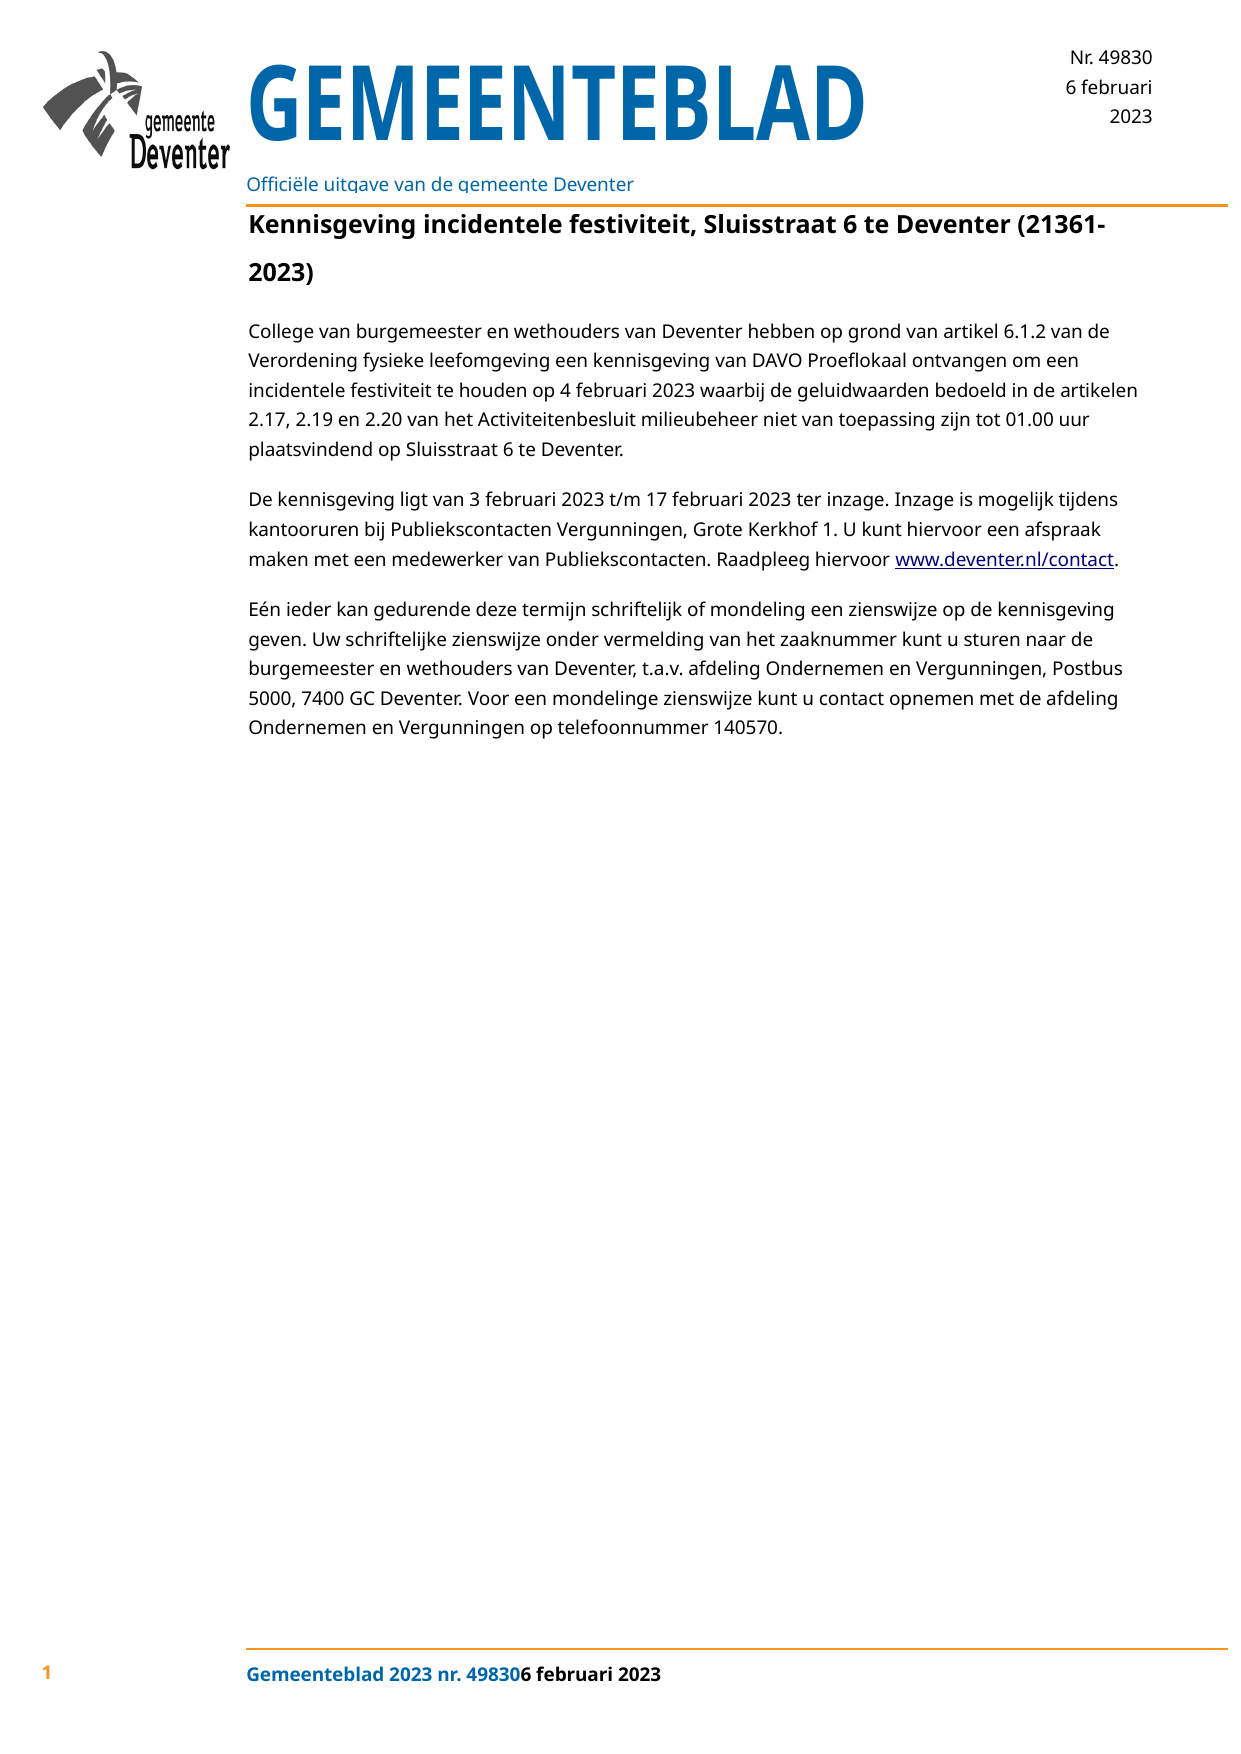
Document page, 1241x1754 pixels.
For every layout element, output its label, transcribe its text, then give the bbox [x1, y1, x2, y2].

text College van burgemeester en wethouders van Deventer hebben op grond van artikel 6.1.2 van de Verordening fysieke leefomgeving een kennisgeving van DAVO Proeflokaal ontvangen om een incidentele festiviteit te houden op 4 februari 2023 waarbij de geluidwaarden bedoeld in de artikelen 2.17, 2.19 en 2.20 van het Activiteitenbesluit milieubeheer niet van toepassing zijn tot 01.00 uur plaatsvindend op Sluisstraat 6 te Deventer. [248, 318, 1152, 462]
text Kennisgeving incidentele festiviteit, Sluisstraat 6 te Deventer (21361-2023) [248, 207, 1152, 288]
text Eén ieder kan gedurende deze termijn schriftelijk of mondeling een zienswijze op de kennisgeving geven. Uw schriftelijke zienswijze onder vermelding van het zaaknummer kunt u sturen naar de burgemeester en wethouders van Deventer, t.a.v. afdeling Ondernemen en Vergunningen, Postbus 5000, 7400 GC Deventer. Voor een mondelinge zienswijze kunt u contact opnemen met de afdeling Ondernemen en Vergunningen op telefoonnummer 140570. [248, 596, 1152, 740]
text De kennisgeving ligt van 3 februari 2023 t/m 17 februari 2023 ter inzage. Inzage is mogelijk tijdens kantooruren bij Publiekscontacten Vergunningen, Grote Kerkhof 1. U kunt hiervoor een afspraak maken met een medewerker van Publiekscontacten. Raadpleeg hiervoor www.deventer.nl/contact. [248, 487, 1152, 572]
picture [41, 47, 231, 172]
